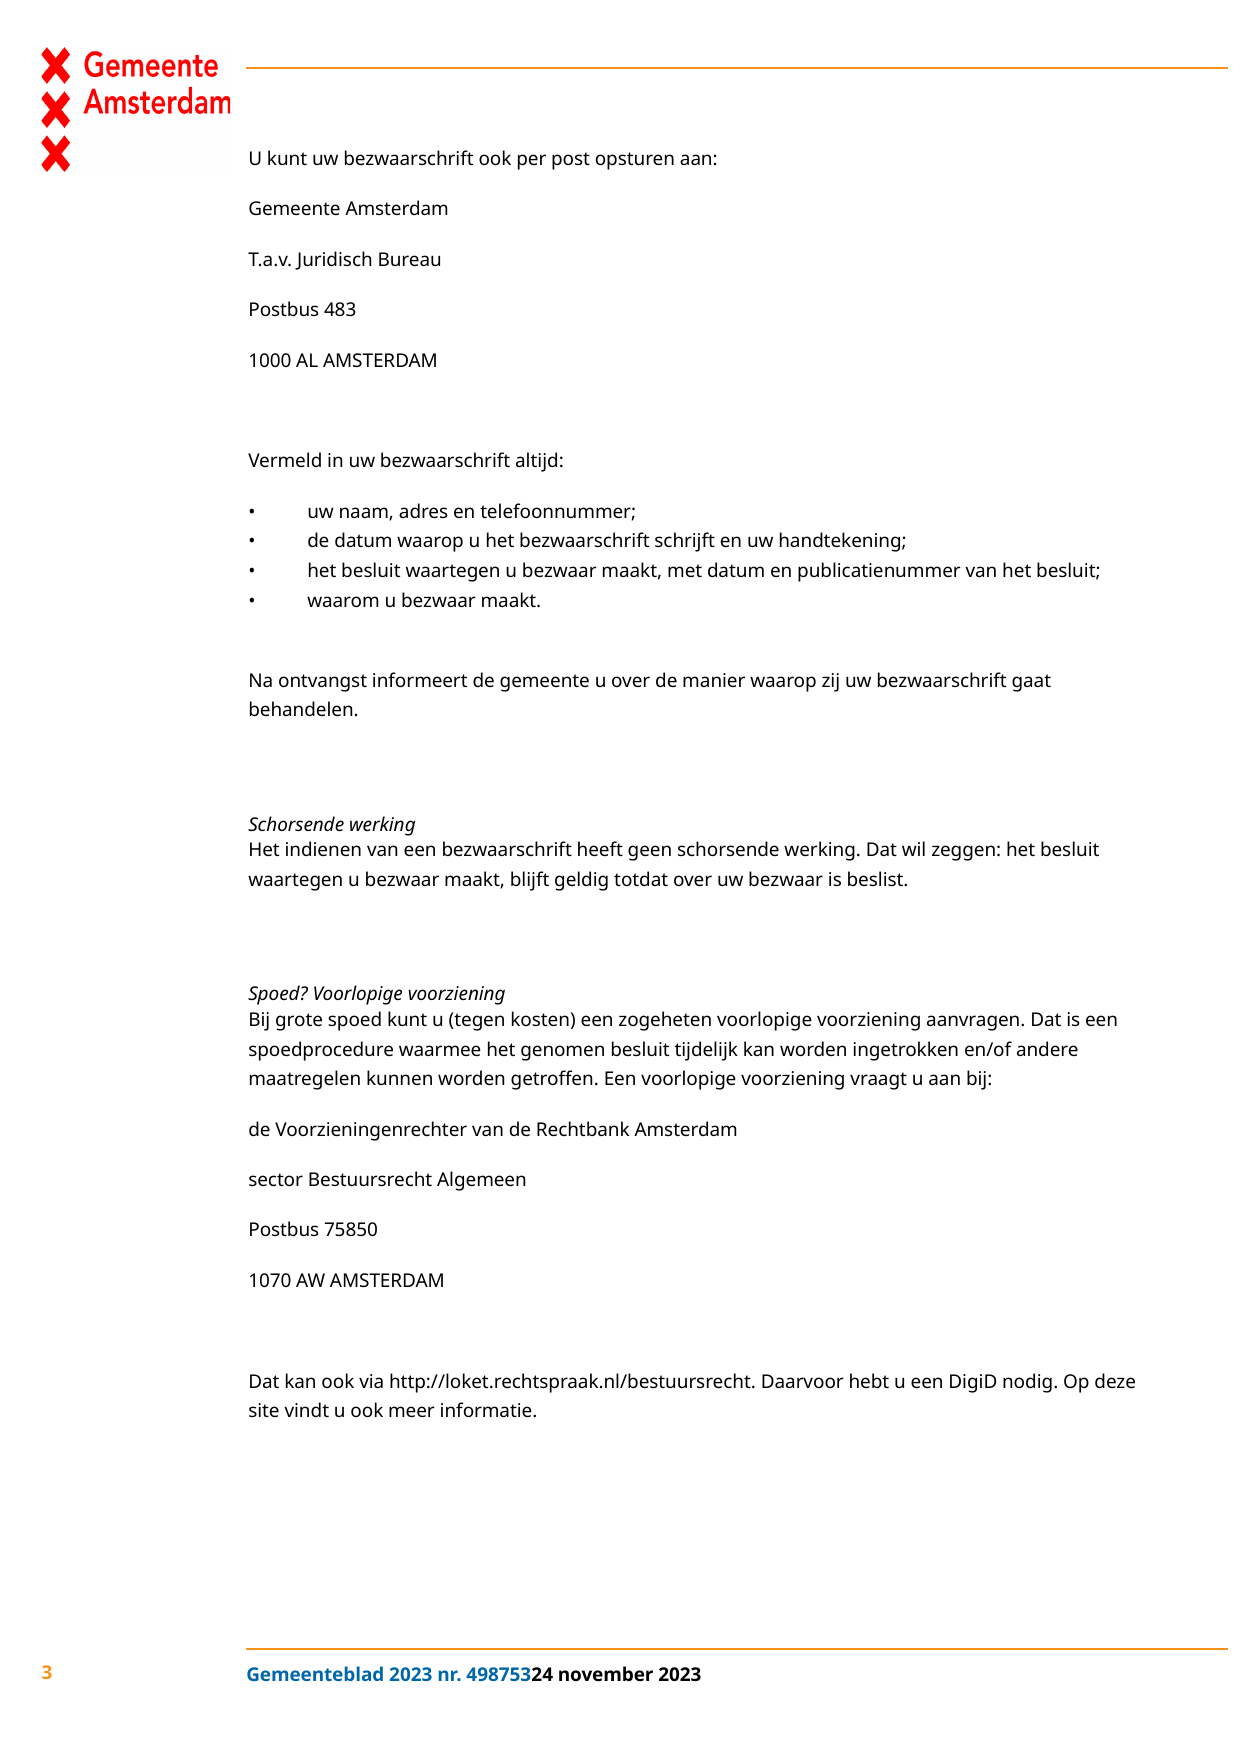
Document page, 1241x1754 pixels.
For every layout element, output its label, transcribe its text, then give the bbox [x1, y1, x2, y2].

text T.a.v. Juridisch Bureau [248, 246, 1152, 272]
text Vermeld in uw bezwaarschrift altijd: [248, 448, 1152, 473]
text U kunt uw bezwaarschrift ook per post opsturen aan: [248, 145, 1152, 171]
text Postbus 483 [248, 296, 1152, 322]
text Dat kan ook via http://loket.rechtspraak.nl/bestuursrecht. Daarvoor hebt u een DigiD nodig. Op deze site vindt u ook meer informatie. [248, 1368, 1152, 1423]
text sector Bestuursrecht Algemeen [248, 1166, 1152, 1192]
text 1070 AW AMSTERDAM [248, 1267, 1152, 1293]
text 1000 AL AMSTERDAM [248, 347, 1152, 373]
text de Voorzieningenrechter van de Rechtbank Amsterdam [248, 1116, 1152, 1142]
text Gemeente Amsterdam [248, 196, 1152, 221]
text Schorsende werking [248, 811, 1152, 837]
list de datum waarop u het bezwaarschrift schrijft en uw handtekening; [248, 528, 1152, 553]
picture [41, 47, 231, 172]
text Na ontvangst informeert de gemeente u over de manier waarop zij uw bezwaarschrift gaat behandelen. [248, 667, 1152, 722]
text Het indienen van een bezwaarschrift heeft geen schorsende werking. Dat wil zeggen: het besluit waartegen u bezwaar maakt, blijft geldig totdat over uw bezwaar is beslist. [248, 837, 1152, 892]
text Postbus 75850 [248, 1217, 1152, 1242]
text Bij grote spoed kunt u (tegen kosten) een zogeheten voorlopige voorziening aanvragen. Dat is een spoedprocedure waarmee het genomen besluit tijdelijk kan worden ingetrokken en/of andere maatregelen kunnen worden getroffen. Een voorlopige voorziening vraagt u aan bij: [248, 1006, 1152, 1091]
list het besluit waartegen u bezwaar maakt, met datum en publicatienummer van het besluit; [248, 557, 1152, 583]
text Spoed? Voorlopige voorziening [248, 981, 1152, 1006]
list uw naam, adres en telefoonnummer; [248, 498, 1152, 524]
list waarom u bezwaar maakt. [248, 587, 1152, 613]
